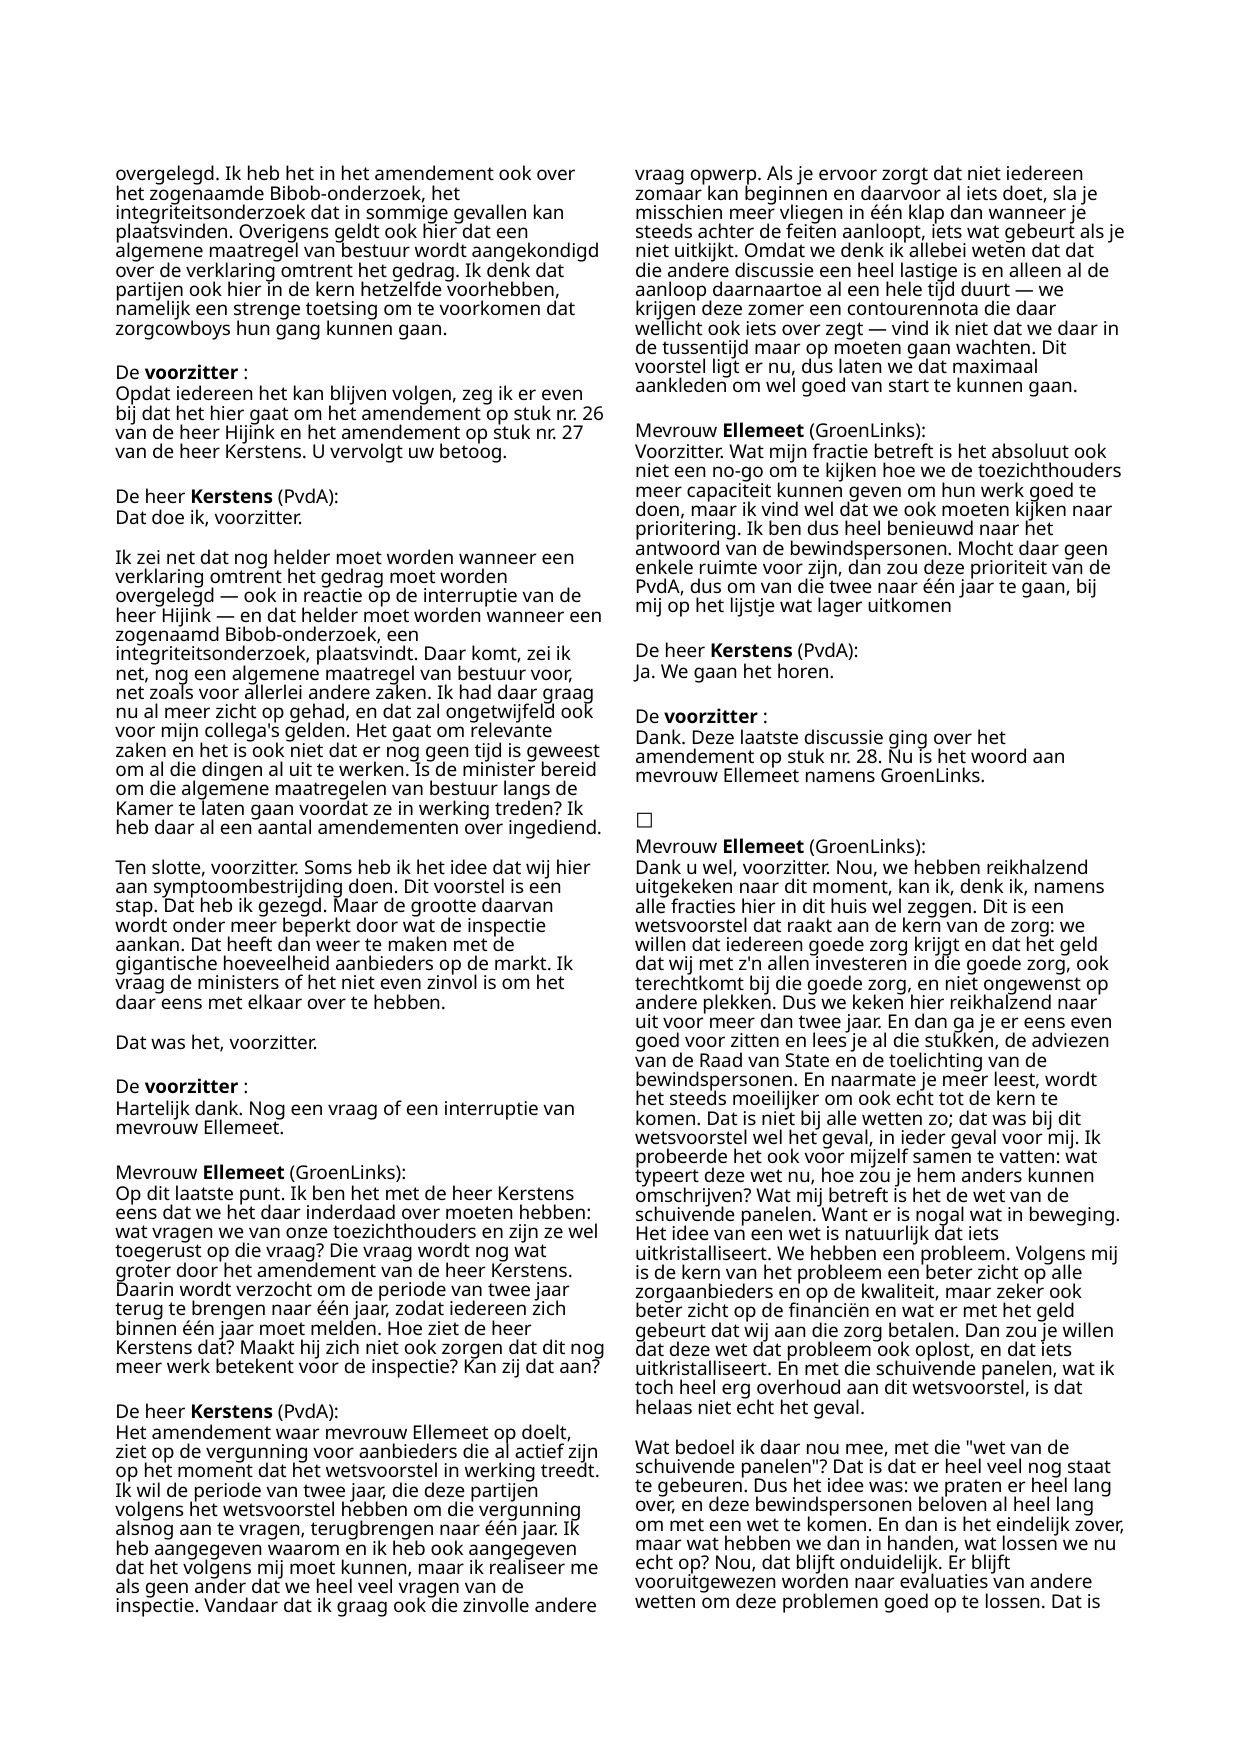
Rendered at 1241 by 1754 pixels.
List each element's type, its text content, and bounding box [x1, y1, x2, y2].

text De heer Kerstens (PvdA): [115, 483, 605, 509]
text De voorzitter : [635, 703, 1125, 729]
text Wat bedoel ik daar nou mee, met die "wet van de schuivende panelen"? Dat is dat er heel veel nog staat te gebeuren. Dus het idee was: we praten er heel lang over, en deze bewindspersonen beloven al heel lang om met een wet te komen. En dan is het eindelijk zover, maar wat hebben we dan in handen, wat lossen we nu echt op? Nou, dat blijft onduidelijk. Er blijft vooruitgewezen worden naar evaluaties van andere wetten om deze problemen goed op te lossen. Dat is [635, 1439, 1125, 1612]
text Ja. We gaan het horen. [635, 663, 1125, 682]
text De heer Kerstens (PvdA): [115, 1398, 605, 1424]
text Mevrouw Ellemeet (GroenLinks): [635, 833, 1125, 859]
text Hartelijk dank. Nog een vraag of een interruptie van mevrouw Ellemeet. [115, 1099, 605, 1138]
text Ten slotte, voorzitter. Soms heb ik het idee dat wij hier aan symptoombestrijding doen. Dit voorstel is een stap. Dat heb ik gezegd. Maar de grootte daarvan wordt onder meer beperkt door wat de inspectie aankan. Dat heeft dan weer te maken met de gigantische hoeveelheid aanbieders op de markt. Ik vraag de ministers of het niet even zinvol is om het daar eens met elkaar over te hebben. [115, 859, 605, 1013]
text Ik zei net dat nog helder moet worden wanneer een verklaring omtrent het gedrag moet worden overgelegd — ook in reactie op de interruptie van de heer Hijink — en dat helder moet worden wanneer een zogenaamd Bibob-onderzoek, een integriteitsonderzoek, plaatsvindt. Daar komt, zei ik net, nog een algemene maatregel van bestuur voor, net zoals voor allerlei andere zaken. Ik had daar graag nu al meer zicht op gehad, en dat zal ongetwijfeld ook voor mijn collega's gelden. Het gaat om relevante zaken en het is ook niet dat er nog geen tijd is geweest om al die dingen al uit te werken. Is de minister bereid om die algemene maatregelen van bestuur langs de Kamer te laten gaan voordat ze in werking treden? Ik heb daar al een aantal amendementen over ingediend. [115, 549, 605, 838]
text ⬜ [635, 808, 1125, 833]
text Dat was het, voorzitter. [115, 1034, 605, 1053]
text overgelegd. Ik heb het in het amendement ook over het zogenaamde Bibob-onderzoek, het integriteitsonderzoek dat in sommige gevallen kan plaatsvinden. Overigens geldt ook hier dat een algemene maatregel van bestuur wordt aangekondigd over de verklaring omtrent het gedrag. Ik denk dat partijen ook hier in de kern hetzelfde voorhebben, namelijk een strenge toetsing om te voorkomen dat zorgcowboys hun gang kunnen gaan. [115, 165, 605, 339]
text De heer Kerstens (PvdA): [635, 637, 1125, 663]
text Op dit laatste punt. Ik ben het met de heer Kerstens eens dat we het daar inderdaad over moeten hebben: wat vragen we van onze toezichthouders en zijn ze wel toegerust op die vraag? Die vraag wordt nog wat groter door het amendement van de heer Kerstens. Daarin wordt verzocht om de periode van twee jaar terug te brengen naar één jaar, zodat iedereen zich binnen één jaar moet melden. Hoe ziet de heer Kerstens dat? Maakt hij zich niet ook zorgen dat dit nog meer werk betekent voor de inspectie? Kan zij dat aan? [115, 1184, 605, 1377]
text vraag opwerp. Als je ervoor zorgt dat niet iedereen zomaar kan beginnen en daarvoor al iets doet, sla je misschien meer vliegen in één klap dan wanneer je steeds achter de feiten aanloopt, iets wat gebeurt als je niet uitkijkt. Omdat we denk ik allebei weten dat dat die andere discussie een heel lastige is en alleen al de aanloop daarnaartoe al een hele tijd duurt — we krijgen deze zomer een contourennota die daar wellicht ook iets over zegt — vind ik niet dat we daar in de tussentijd maar op moeten gaan wachten. Dit voorstel ligt er nu, dus laten we dat maximaal aankleden om wel goed van start te kunnen gaan. [635, 165, 1125, 397]
text Dank u wel, voorzitter. Nou, we hebben reikhalzend uitgekeken naar dit moment, kan ik, denk ik, namens alle fracties hier in dit huis wel zeggen. Dit is een wetsvoorstel dat raakt aan de kern van de zorg: we willen dat iedereen goede zorg krijgt en dat het geld dat wij met z'n allen investeren in die goede zorg, ook terechtkomt bij die goede zorg, en niet ongewenst op andere plekken. Dus we keken hier reikhalzend naar uit voor meer dan twee jaar. En dan ga je er eens even goed voor zitten en lees je al die stukken, de adviezen van de Raad van State en de toelichting van de bewindspersonen. En naarmate je meer leest, wordt het steeds moeilijker om ook echt tot de kern te komen. Dat is niet bij alle wetten zo; dat was bij dit wetsvoorstel wel het geval, in ieder geval voor mij. Ik probeerde het ook voor mijzelf samen te vatten: wat typeert deze wet nu, hoe zou je hem anders kunnen omschrijven? Wat mij betreft is het de wet van de schuivende panelen. Want er is nogal wat in beweging. Het idee van een wet is natuurlijk dat iets uitkristalliseert. We hebben een probleem. Volgens mij is de kern van het probleem een beter zicht op alle zorgaanbieders en op de kwaliteit, maar zeker ook beter zicht op de financiën en wat er met het geld gebeurt dat wij aan die zorg betalen. Dan zou je willen dat deze wet dat probleem ook oplost, en dat iets uitkristalliseert. En met die schuivende panelen, wat ik toch heel erg overhoud aan dit wetsvoorstel, is dat helaas niet echt het geval. [635, 859, 1125, 1418]
text Opdat iedereen het kan blijven volgen, zeg ik er even bij dat het hier gaat om het amendement op stuk nr. 26 van de heer Hijink en het amendement op stuk nr. 27 van de heer Kerstens. U vervolgt uw betoog. [115, 385, 605, 462]
text Dat doe ik, voorzitter. [115, 509, 605, 528]
text De voorzitter : [115, 1074, 605, 1099]
text De voorzitter : [115, 359, 605, 385]
text Het amendement waar mevrouw Ellemeet op doelt, ziet op de vergunning voor aanbieders die al actief zijn op het moment dat het wetsvoorstel in werking treedt. Ik wil de periode van twee jaar, die deze partijen volgens het wetsvoorstel hebben om die vergunning alsnog aan te vragen, terugbrengen naar één jaar. Ik heb aangegeven waarom en ik heb ook aangegeven dat het volgens mij moet kunnen, maar ik realiseer me als geen ander dat we heel veel vragen van de inspectie. Vandaar dat ik graag ook die zinvolle andere [115, 1424, 605, 1617]
text Dank. Deze laatste discussie ging over het amendement op stuk nr. 28. Nu is het woord aan mevrouw Ellemeet namens GroenLinks. [635, 729, 1125, 787]
text Voorzitter. Wat mijn fractie betreft is het absoluut ook niet een no-go om te kijken hoe we de toezichthouders meer capaciteit kunnen geven om hun werk goed te doen, maar ik vind wel dat we ook moeten kijken naar prioritering. Ik ben dus heel benieuwd naar het antwoord van de bewindspersonen. Mocht daar geen enkele ruimte voor zijn, dan zou deze prioriteit van de PvdA, dus om van die twee naar één jaar te gaan, bij mij op het lijstje wat lager uitkomen [635, 443, 1125, 617]
text Mevrouw Ellemeet (GroenLinks): [115, 1159, 605, 1184]
text Mevrouw Ellemeet (GroenLinks): [635, 417, 1125, 443]
